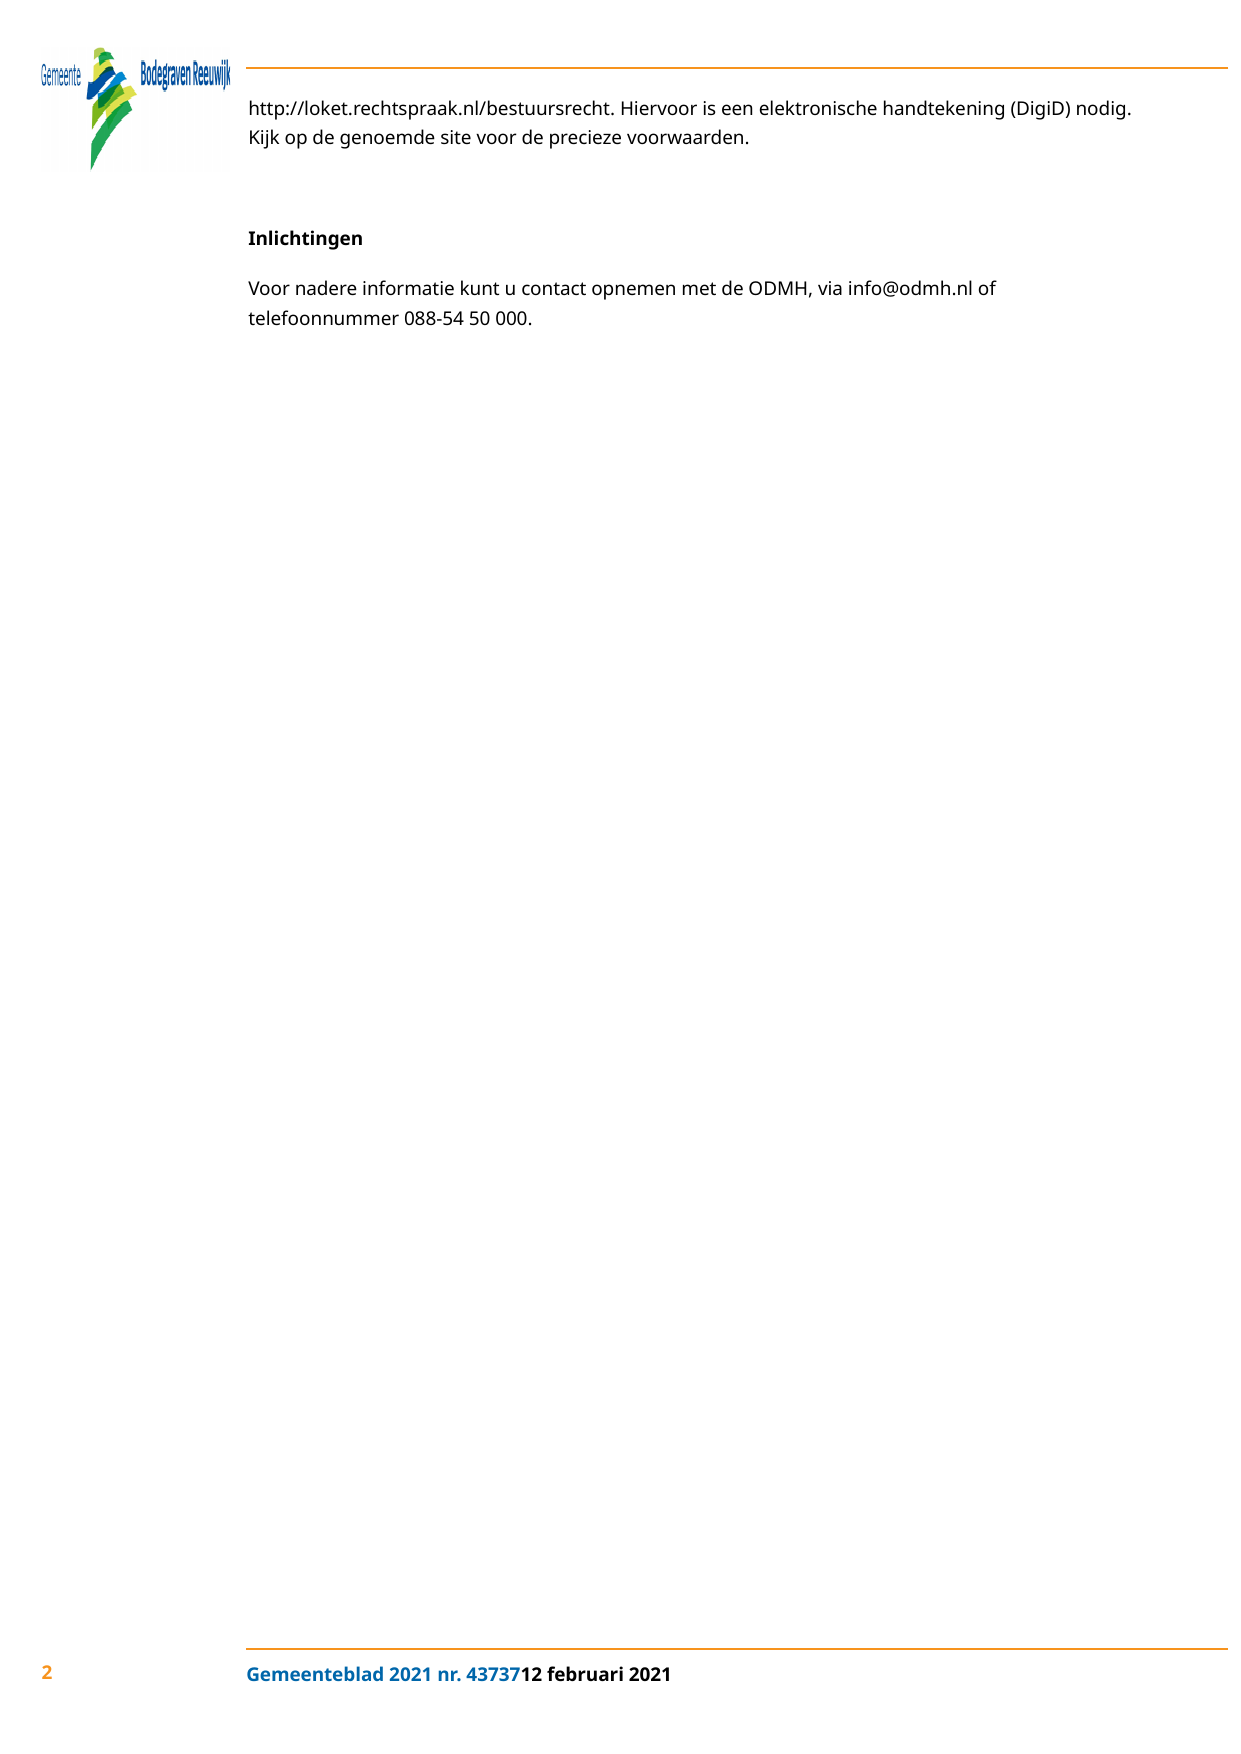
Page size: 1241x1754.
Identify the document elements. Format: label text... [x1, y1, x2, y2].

text Inlichtingen [248, 225, 1152, 251]
text Voor nadere informatie kunt u contact opnemen met de ODMH, via info@odmh.nl of telefoonnummer 088-54 50 000. [248, 276, 1152, 331]
picture [41, 47, 231, 172]
text http://loket.rechtspraak.nl/bestuursrecht. Hiervoor is een elektronische handtekening (DigiD) nodig. Kijk op de genoemde site voor de precieze voorwaarden. [248, 95, 1152, 150]
